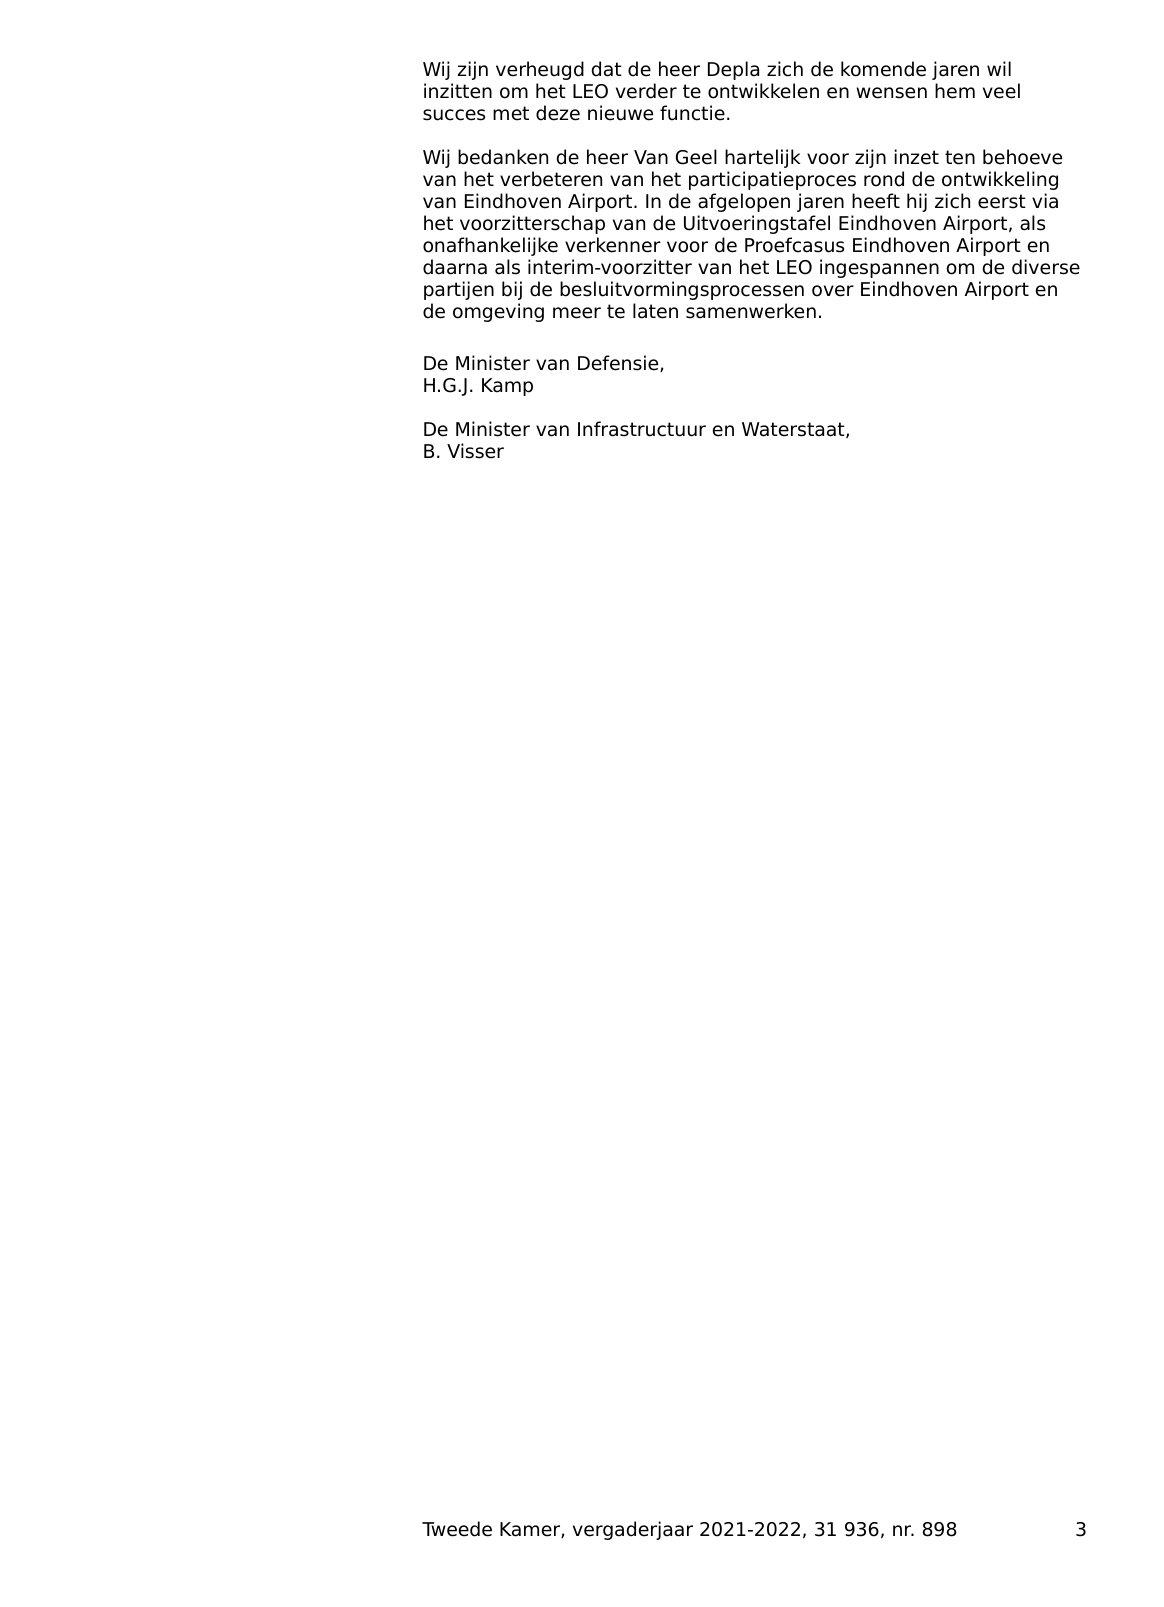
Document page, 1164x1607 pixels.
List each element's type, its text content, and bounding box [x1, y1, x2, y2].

text De Minister van Infrastructuur en Waterstaat, B. Visser [422, 419, 1087, 463]
text De Minister van Defensie, H.G.J. Kamp [422, 353, 1087, 397]
text Wij bedanken de heer Van Geel hartelijk voor zijn inzet ten behoeve van het verbeteren van het participatieproces rond de ontwikkeling van Eindhoven Airport. In de afgelopen jaren heeft hij zich eerst via het voorzitterschap van de Uitvoeringstafel Eindhoven Airport, als onafhankelijke verkenner voor de Proefcasus Eindhoven Airport en daarna als interim-voorzitter van het LEO ingespannen om de diverse partijen bij de besluitvormingsprocessen over Eindhoven Airport en de omgeving meer te laten samenwerken. [422, 147, 1087, 323]
text Wij zijn verheugd dat de heer Depla zich de komende jaren wil inzitten om het LEO verder te ontwikkelen en wensen hem veel succes met deze nieuwe functie. [422, 59, 1087, 125]
